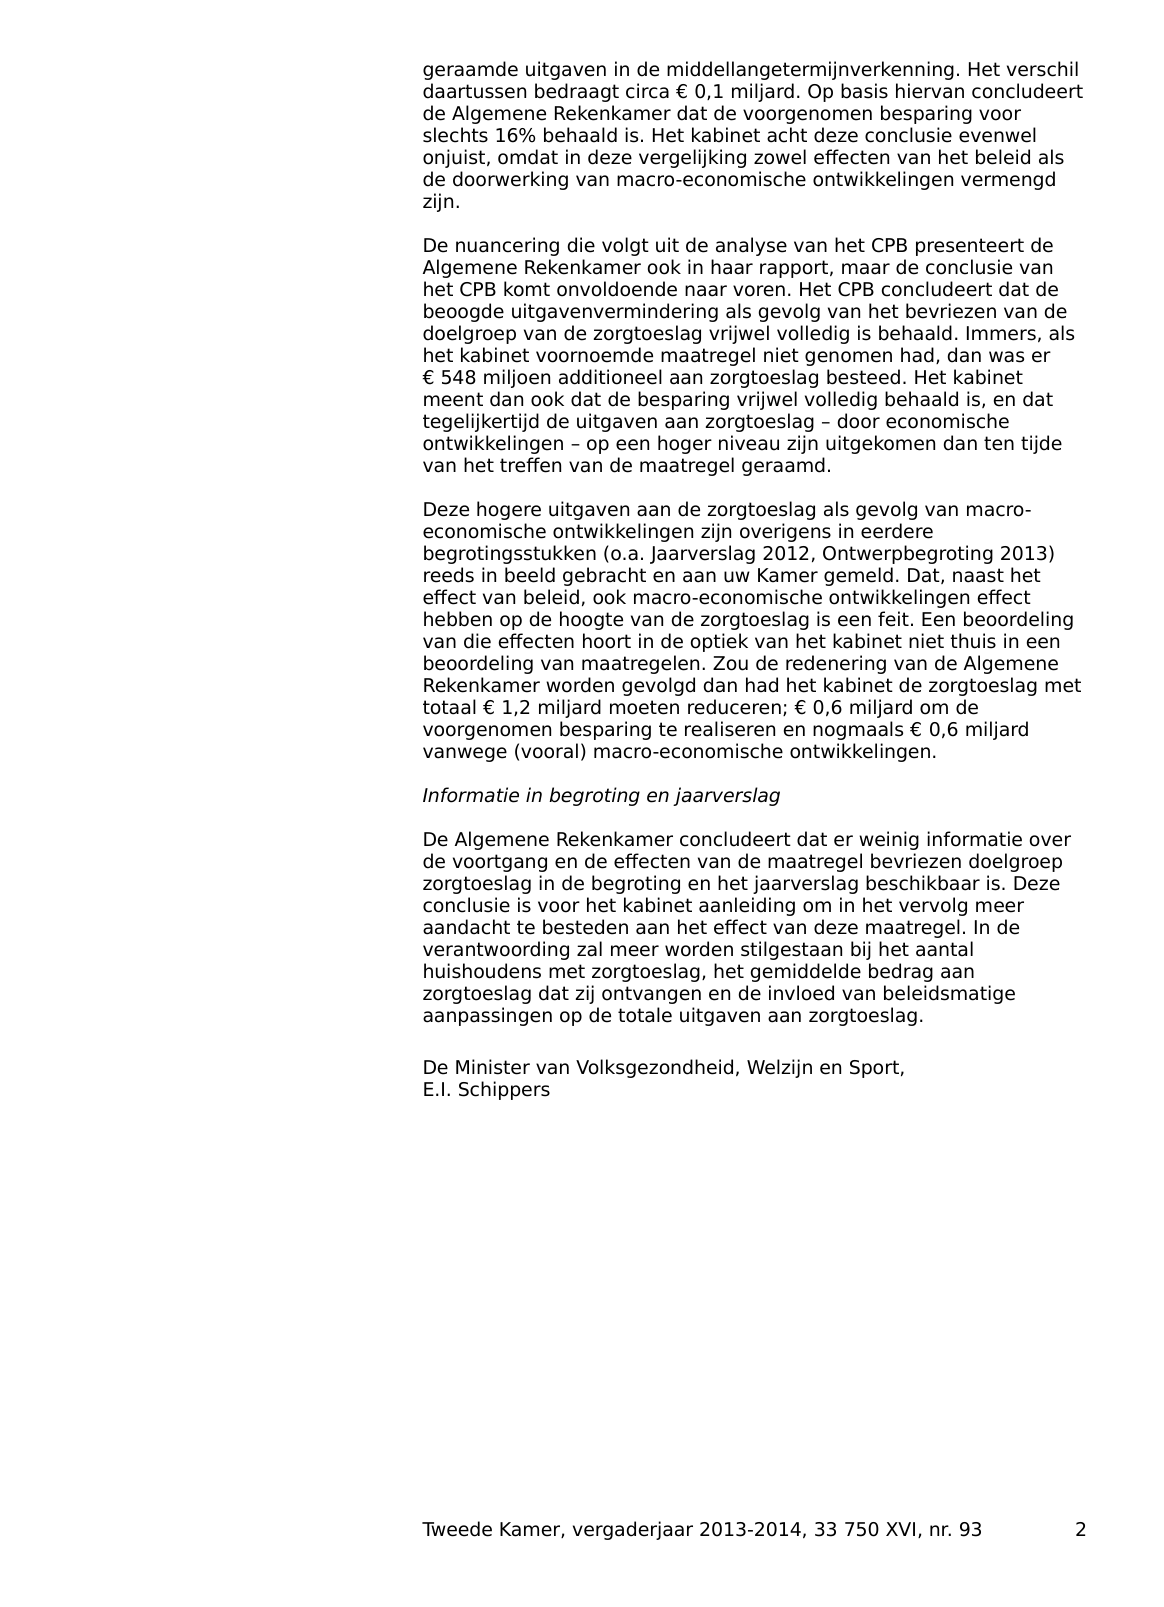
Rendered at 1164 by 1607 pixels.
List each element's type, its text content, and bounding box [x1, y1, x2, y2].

text Deze hogere uitgaven aan de zorgtoeslag als gevolg van macro-economische ontwikkelingen zijn overigens in eerdere begrotingsstukken (o.a. Jaarverslag 2012, Ontwerpbegroting 2013) reeds in beeld gebracht en aan uw Kamer gemeld. Dat, naast het effect van beleid, ook macro-economische ontwikkelingen effect hebben op de hoogte van de zorgtoeslag is een feit. Een beoordeling van die effecten hoort in de optiek van het kabinet niet thuis in een beoordeling van maatregelen. Zou de redenering van de Algemene Rekenkamer worden gevolgd dan had het kabinet de zorgtoeslag met totaal € 1,2 miljard moeten reduceren; € 0,6 miljard om de voorgenomen besparing te realiseren en nogmaals € 0,6 miljard vanwege (vooral) macro-economische ontwikkelingen. [422, 499, 1087, 763]
subtitle Informatie in begroting en jaarverslag [422, 785, 1087, 807]
text De Algemene Rekenkamer concludeert dat er weinig informatie over de voortgang en de effecten van de maatregel bevriezen doelgroep zorgtoeslag in de begroting en het jaarverslag beschikbaar is. Deze conclusie is voor het kabinet aanleiding om in het vervolg meer aandacht te besteden aan het effect van deze maatregel. In de verantwoording zal meer worden stilgestaan bij het aantal huishoudens met zorgtoeslag, het gemiddelde bedrag aan zorgtoeslag dat zij ontvangen en de invloed van beleidsmatige aanpassingen op de totale uitgaven aan zorgtoeslag. [422, 829, 1087, 1027]
text De nuancering die volgt uit de analyse van het CPB presenteert de Algemene Rekenkamer ook in haar rapport, maar de conclusie van het CPB komt onvoldoende naar voren. Het CPB concludeert dat de beoogde uitgavenvermindering als gevolg van het bevriezen van de doelgroep van de zorgtoeslag vrijwel volledig is behaald. Immers, als het kabinet voornoemde maatregel niet genomen had, dan was er € 548 miljoen additioneel aan zorgtoeslag besteed. Het kabinet meent dan ook dat de besparing vrijwel volledig behaald is, en dat tegelijkertijd de uitgaven aan zorgtoeslag – door economische ontwikkelingen – op een hoger niveau zijn uitgekomen dan ten tijde van het treffen van de maatregel geraamd. [422, 235, 1087, 477]
text De Minister van Volksgezondheid, Welzijn en Sport, E.I. Schippers [422, 1057, 1087, 1101]
text geraamde uitgaven in de middellangetermijnverkenning. Het verschil daartussen bedraagt circa € 0,1 miljard. Op basis hiervan concludeert de Algemene Rekenkamer dat de voorgenomen besparing voor slechts 16% behaald is. Het kabinet acht deze conclusie evenwel onjuist, omdat in deze vergelijking zowel effecten van het beleid als de doorwerking van macro-economische ontwikkelingen vermengd zijn. [422, 59, 1087, 213]
